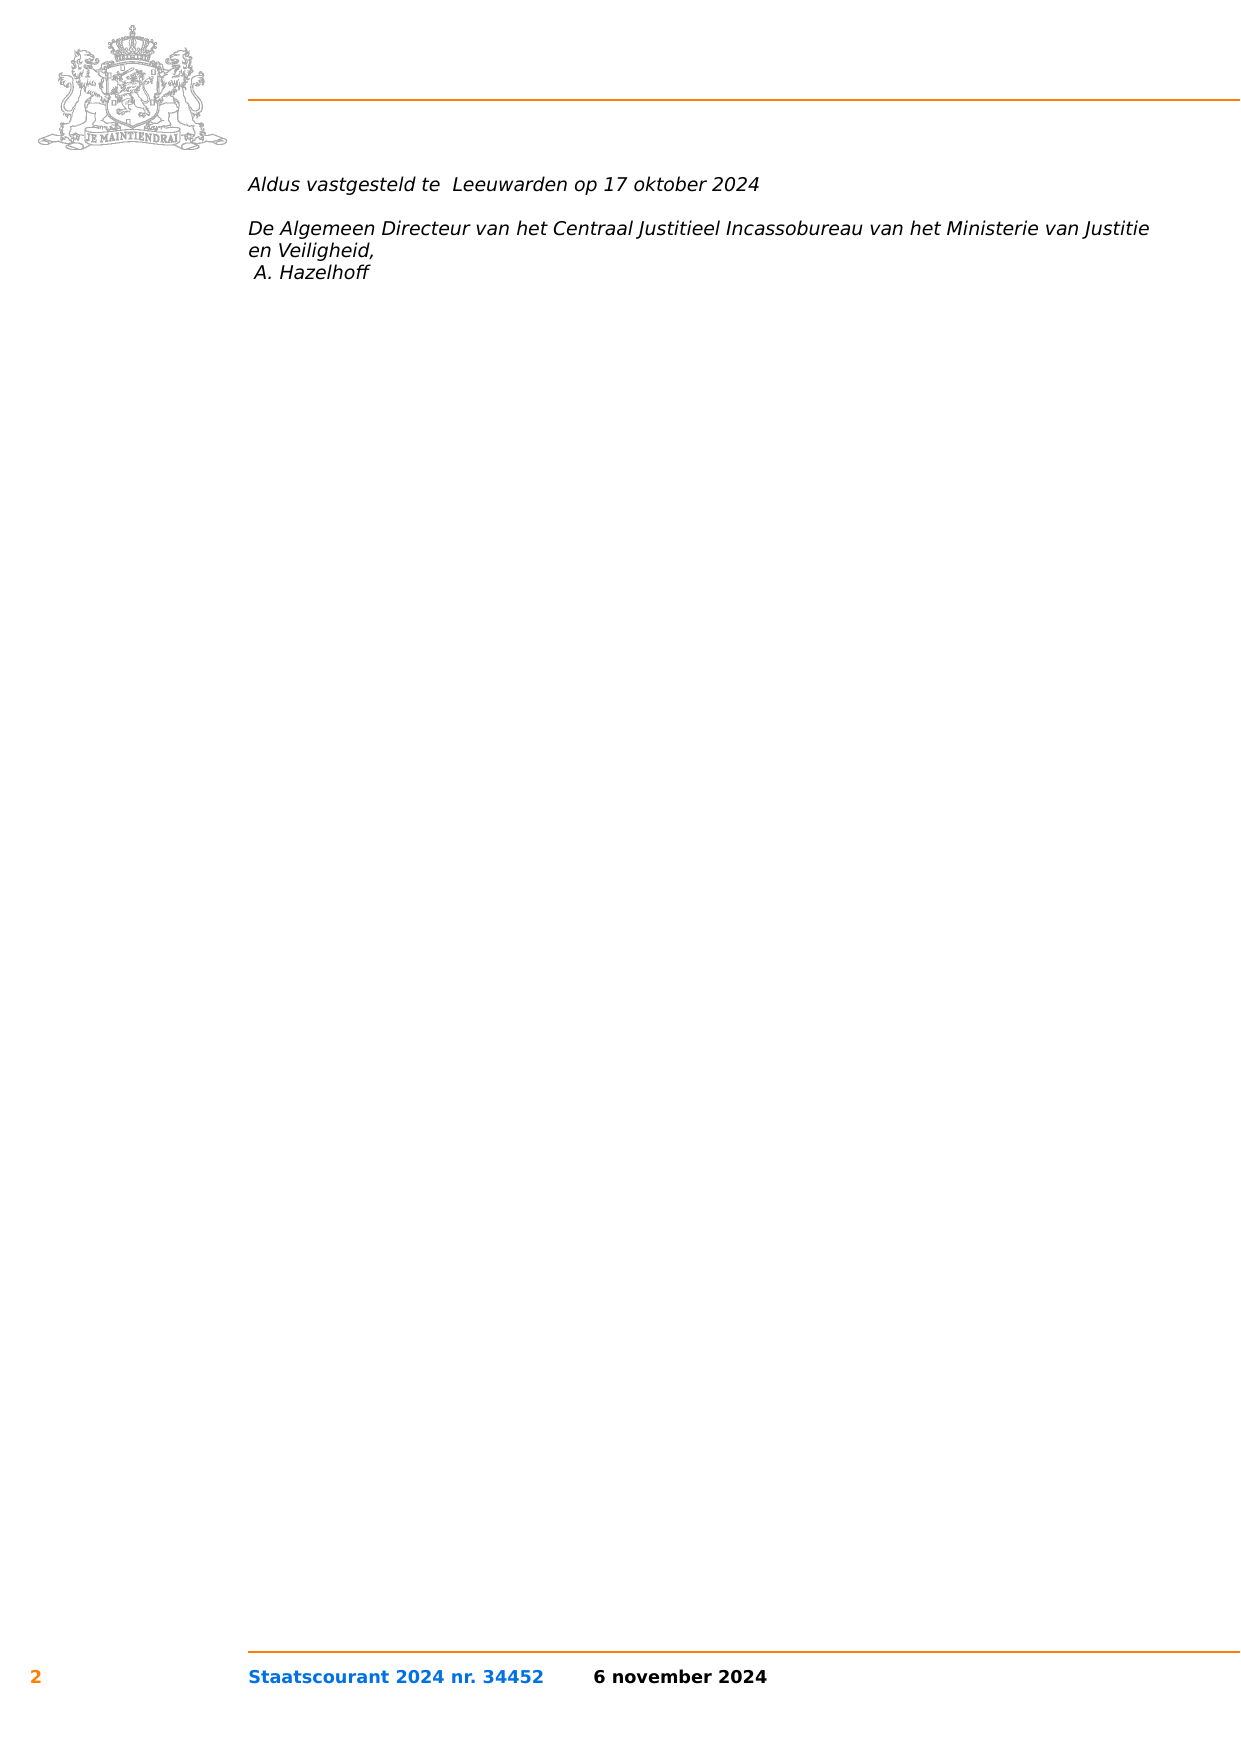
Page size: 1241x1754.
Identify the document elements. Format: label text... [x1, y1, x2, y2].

text De Algemeen Directeur van het Centraal Justitieel Incassobureau van het Ministerie van Justitie en Veiligheid, A. Hazelhoff [248, 218, 1163, 283]
picture [38, 25, 227, 150]
text Aldus vastgesteld te Leeuwarden op 17 oktober 2024 [248, 174, 1163, 196]
